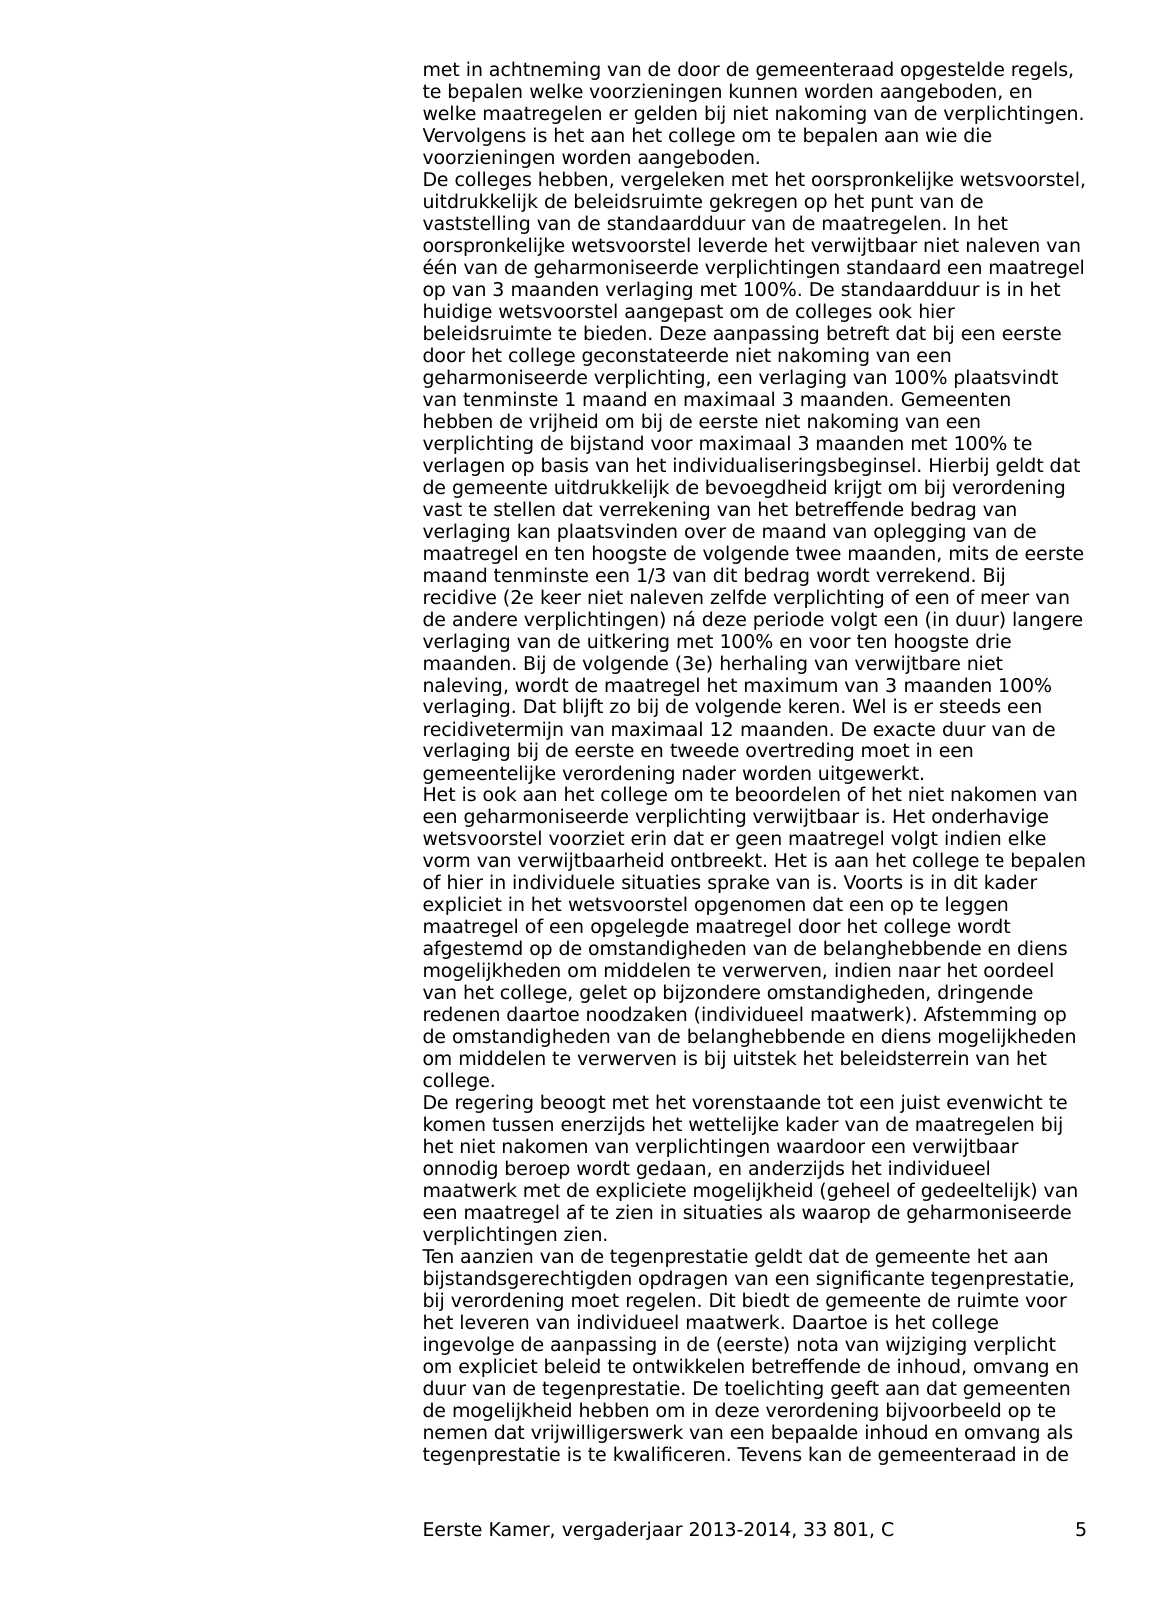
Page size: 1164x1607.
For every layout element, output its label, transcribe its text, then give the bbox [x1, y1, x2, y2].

text De colleges hebben, vergeleken met het oorspronkelijke wetsvoorstel, uitdrukkelijk de beleidsruimte gekregen op het punt van de vaststelling van de standaardduur van de maatregelen. In het oorspronkelijke wetsvoorstel leverde het verwijtbaar niet naleven van één van de geharmoniseerde verplichtingen standaard een maatregel op van 3 maanden verlaging met 100%. De standaardduur is in het huidige wetsvoorstel aangepast om de colleges ook hier beleidsruimte te bieden. Deze aanpassing betreft dat bij een eerste door het college geconstateerde niet nakoming van een geharmoniseerde verplichting, een verlaging van 100% plaatsvindt van tenminste 1 maand en maximaal 3 maanden. Gemeenten hebben de vrijheid om bij de eerste niet nakoming van een verplichting de bijstand voor maximaal 3 maanden met 100% te verlagen op basis van het individualiseringsbeginsel. Hierbij geldt dat de gemeente uitdrukkelijk de bevoegdheid krijgt om bij verordening vast te stellen dat verrekening van het betreffende bedrag van verlaging kan plaatsvinden over de maand van oplegging van de maatregel en ten hoogste de volgende twee maanden, mits de eerste maand tenminste een 1/3 van dit bedrag wordt verrekend. Bij recidive (2e keer niet naleven zelfde verplichting of een of meer van de andere verplichtingen) ná deze periode volgt een (in duur) langere verlaging van de uitkering met 100% en voor ten hoogste drie maanden. Bij de volgende (3e) herhaling van verwijtbare niet naleving, wordt de maatregel het maximum van 3 maanden 100% verlaging. Dat blijft zo bij de volgende keren. Wel is er steeds een recidivetermijn van maximaal 12 maanden. De exacte duur van de verlaging bij de eerste en tweede overtreding moet in een gemeentelijke verordening nader worden uitgewerkt. [422, 169, 1087, 784]
text Ten aanzien van de tegenprestatie geldt dat de gemeente het aan bijstandsgerechtigden opdragen van een significante tegenprestatie, bij verordening moet regelen. Dit biedt de gemeente de ruimte voor het leveren van individueel maatwerk. Daartoe is het college ingevolge de aanpassing in de (eerste) nota van wijziging verplicht om expliciet beleid te ontwikkelen betreffende de inhoud, omvang en duur van de tegenprestatie. De toelichting geeft aan dat gemeenten de mogelijkheid hebben om in deze verordening bijvoorbeeld op te nemen dat vrijwilligerswerk van een bepaalde inhoud en omvang als tegenprestatie is te kwalificeren. Tevens kan de gemeenteraad in de [422, 1246, 1087, 1466]
text met in achtneming van de door de gemeenteraad opgestelde regels, te bepalen welke voorzieningen kunnen worden aangeboden, en welke maatregelen er gelden bij niet nakoming van de verplichtingen. Vervolgens is het aan het college om te bepalen aan wie die voorzieningen worden aangeboden. [422, 59, 1087, 169]
text De regering beoogt met het vorenstaande tot een juist evenwicht te komen tussen enerzijds het wettelijke kader van de maatregelen bij het niet nakomen van verplichtingen waardoor een verwijtbaar onnodig beroep wordt gedaan, en anderzijds het individueel maatwerk met de expliciete mogelijkheid (geheel of gedeeltelijk) van een maatregel af te zien in situaties als waarop de geharmoniseerde verplichtingen zien. [422, 1092, 1087, 1246]
text Het is ook aan het college om te beoordelen of het niet nakomen van een geharmoniseerde verplichting verwijtbaar is. Het onderhavige wetsvoorstel voorziet erin dat er geen maatregel volgt indien elke vorm van verwijtbaarheid ontbreekt. Het is aan het college te bepalen of hier in individuele situaties sprake van is. Voorts is in dit kader expliciet in het wetsvoorstel opgenomen dat een op te leggen maatregel of een opgelegde maatregel door het college wordt afgestemd op de omstandigheden van de belanghebbende en diens mogelijkheden om middelen te verwerven, indien naar het oordeel van het college, gelet op bijzondere omstandigheden, dringende redenen daartoe noodzaken (individueel maatwerk). Afstemming op de omstandigheden van de belanghebbende en diens mogelijkheden om middelen te verwerven is bij uitstek het beleidsterrein van het college. [422, 784, 1087, 1092]
